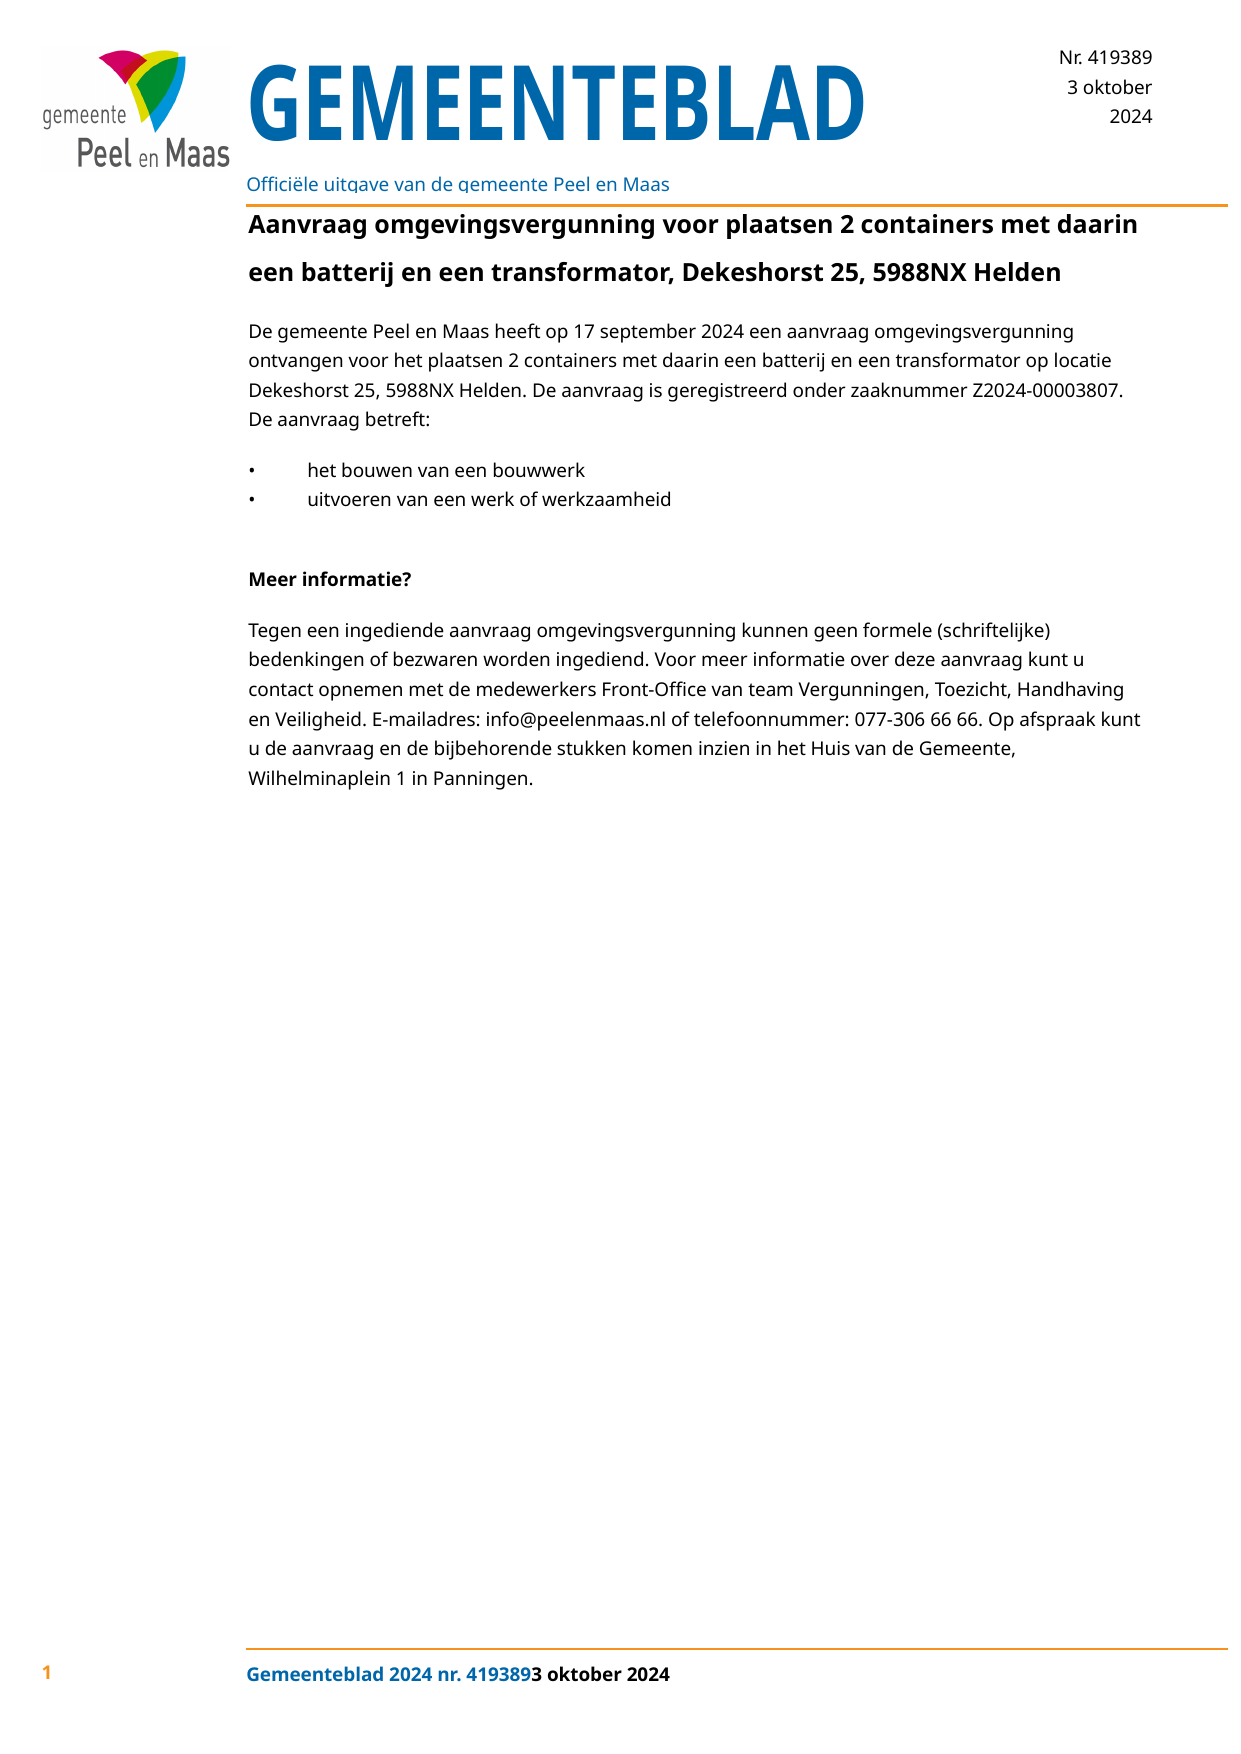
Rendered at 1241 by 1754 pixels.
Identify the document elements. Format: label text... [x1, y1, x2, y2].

text Aanvraag omgevingsvergunning voor plaatsen 2 containers met daarin een batterij en een transformator, Dekeshorst 25, 5988NX Helden [248, 207, 1152, 288]
text Meer informatie? [248, 567, 1152, 592]
list uitvoeren van een werk of werkzaamheid [248, 487, 1152, 512]
text De gemeente Peel en Maas heeft op 17 september 2024 een aanvraag omgevingsvergunning ontvangen voor het plaatsen 2 containers met daarin een batterij en een transformator op locatie Dekeshorst 25, 5988NX Helden. De aanvraag is geregistreerd onder zaaknummer Z2024-00003807. De aanvraag betreft: [248, 318, 1152, 432]
list het bouwen van een bouwwerk [248, 457, 1152, 483]
text Tegen een ingediende aanvraag omgevingsvergunning kunnen geen formele (schriftelijke) bedenkingen of bezwaren worden ingediend. Voor meer informatie over deze aanvraag kunt u contact opnemen met de medewerkers Front-Office van team Vergunningen, Toezicht, Handhaving en Veiligheid. E-mailadres: info@peelenmaas.nl of telefoonnummer: 077-306 66 66. Op afspraak kunt u de aanvraag en de bijbehorende stukken komen inzien in het Huis van de Gemeente, Wilhelminaplein 1 in Panningen. [248, 617, 1152, 791]
picture [41, 47, 231, 172]
